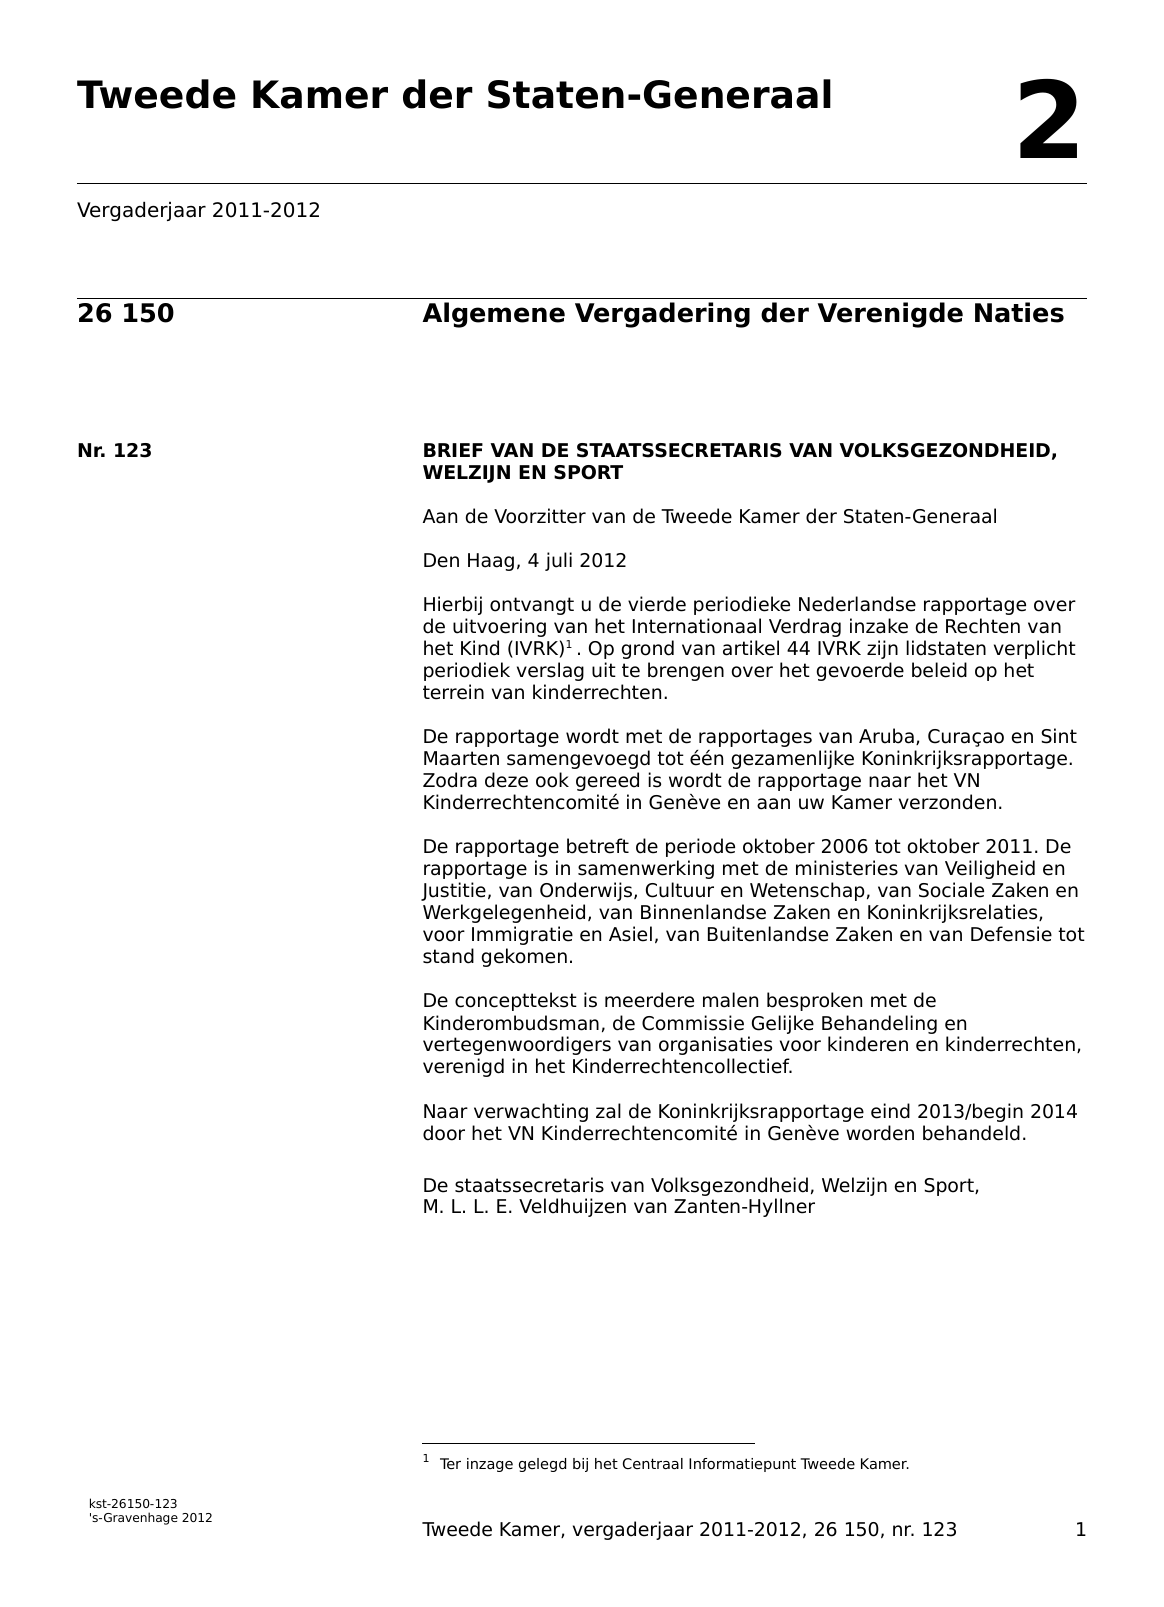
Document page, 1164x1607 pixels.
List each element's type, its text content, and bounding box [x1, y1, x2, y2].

text Aan de Voorzitter van de Tweede Kamer der Staten-Generaal [422, 506, 1087, 528]
subtitle 26 150 Algemene Vergadering der Verenigde Naties [77, 299, 1087, 329]
text Hierbij ontvangt u de vierde periodieke Nederlandse rapportage over de uitvoering van het Internationaal Verdrag inzake de Rechten van het Kind (IVRK). Op grond van artikel 44 IVRK zijn lidstaten verplicht periodiek verslag uit te brengen over het gevoerde beleid op het terrein van kinderrechten. [422, 594, 1087, 704]
text Ter inzage gelegd bij het Centraal Informatiepunt Tweede Kamer. [422, 1452, 1087, 1474]
text De concepttekst is meerdere malen besproken met de Kinderombudsman, de Commissie Gelijke Behandeling en vertegenwoordigers van organisaties voor kinderen en kinderrechten, verenigd in het Kinderrechtencollectief. [422, 990, 1087, 1078]
text 's-Gravenhage 2012 [88, 1511, 323, 1525]
text De staatssecretaris van Volksgezondheid, Welzijn en Sport, M. L. L. E. Veldhuijzen van Zanten-Hyllner [422, 1174, 1087, 1218]
text kst-26150-123 [88, 1497, 323, 1511]
text Den Haag, 4 juli 2012 [422, 550, 1087, 572]
table_cell Vergaderjaar 2011-2012 [77, 184, 1087, 298]
text De rapportage betreft de periode oktober 2006 tot oktober 2011. De rapportage is in samenwerking met de ministeries van Veiligheid en Justitie, van Onderwijs, Cultuur en Wetenschap, van Sociale Zaken en Werkgelegenheid, van Binnenlandse Zaken en Koninkrijksrelaties, voor Immigratie en Asiel, van Buitenlandse Zaken en van Defensie tot stand gekomen. [422, 836, 1087, 968]
text Naar verwachting zal de Koninkrijksrapportage eind 2013/begin 2014 door het VN Kinderrechtencomité in Genève worden behandeld. [422, 1101, 1087, 1144]
text De rapportage wordt met de rapportages van Aruba, Curaçao en Sint Maarten samengevoegd tot één gezamenlijke Koninkrijksrapportage. Zodra deze ook gereed is wordt de rapportage naar het VN Kinderrechtencomité in Genève en aan uw Kamer verzonden. [422, 726, 1087, 814]
subtitle Nr. 123 BRIEF VAN DE STAATSSECRETARIS VAN VOLKSGEZONDHEID, WELZIJN EN SPORT [77, 440, 1087, 484]
table_header 2 [886, 59, 1087, 183]
table_header Tweede Kamer der Staten-Generaal [77, 59, 886, 183]
